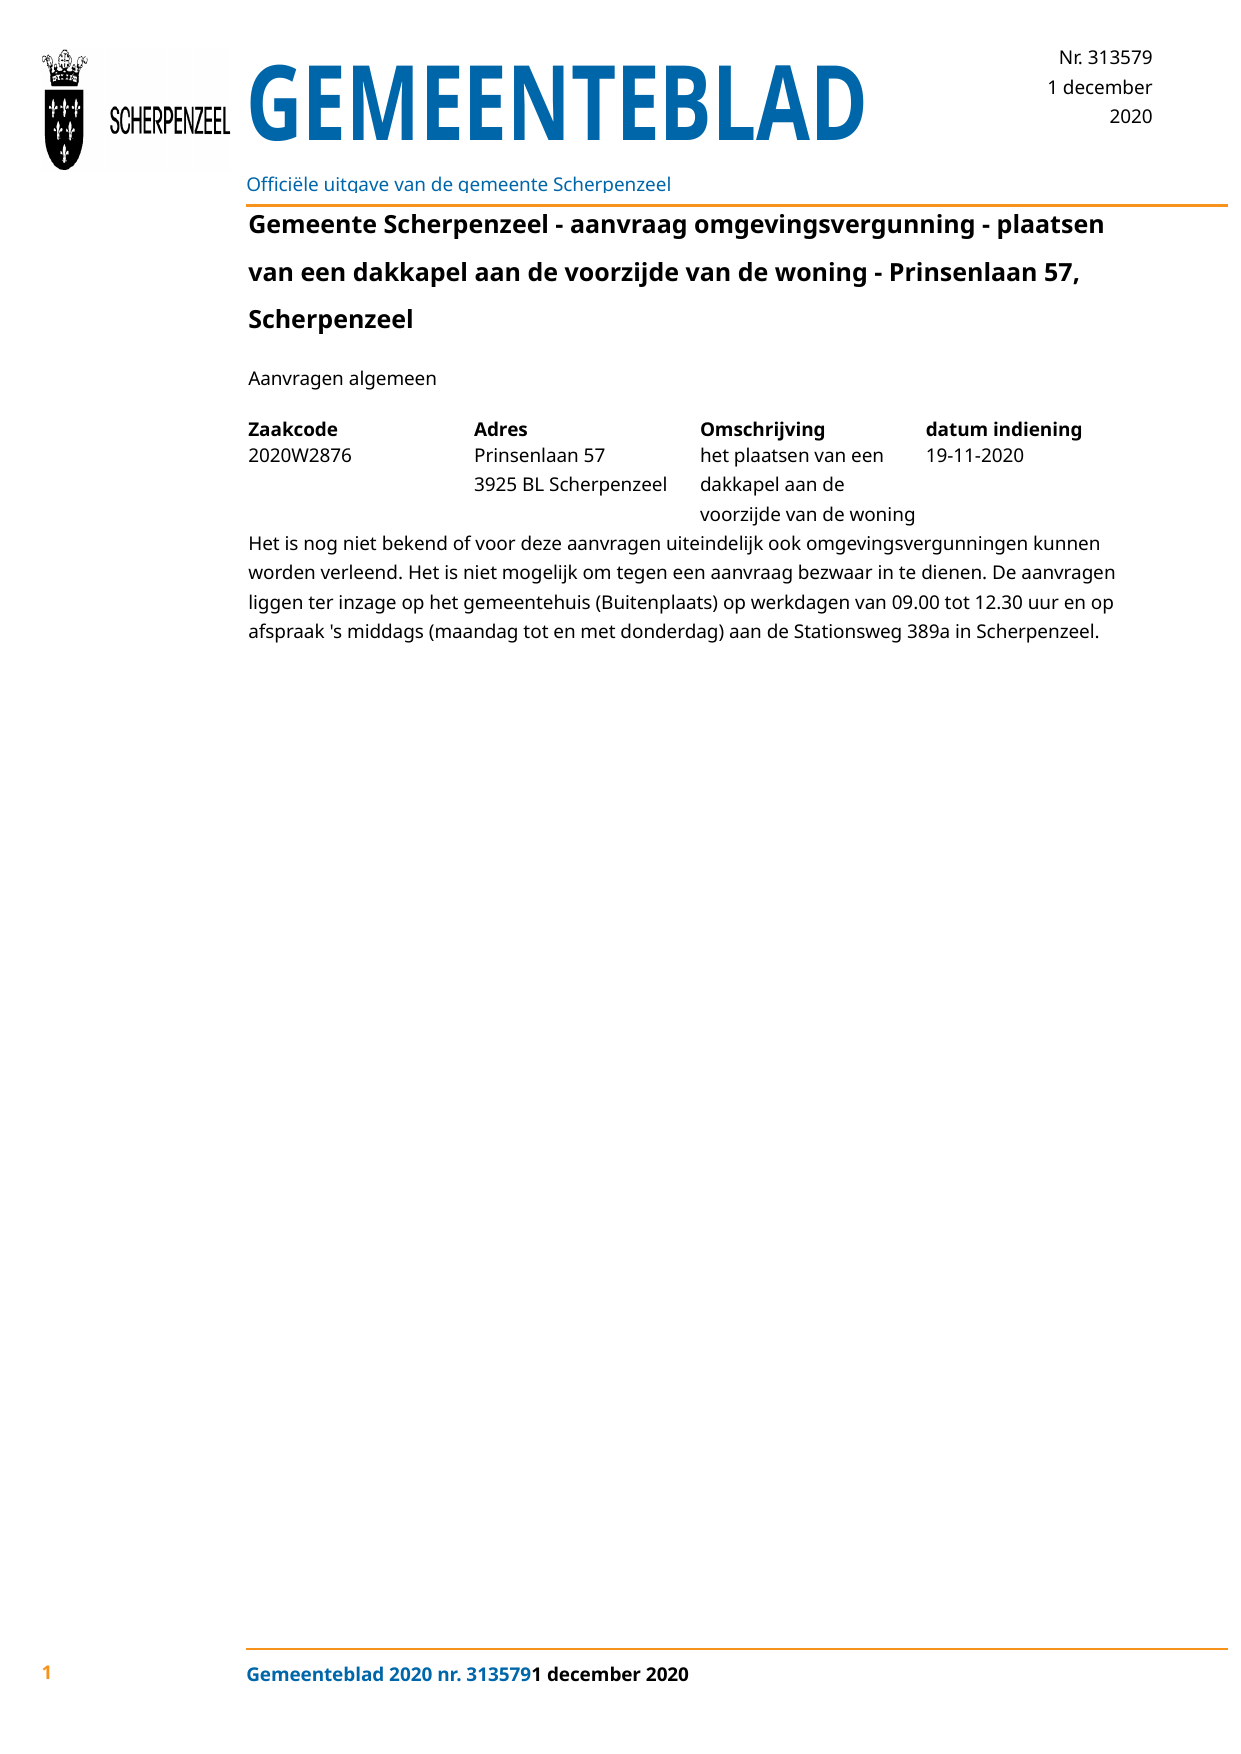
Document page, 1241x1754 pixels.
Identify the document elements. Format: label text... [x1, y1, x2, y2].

table_header Adres [474, 416, 700, 442]
text Gemeente Scherpenzeel - aanvraag omgevingsvergunning - plaatsen van een dakkapel aan de voorzijde van de woning - Prinsenlaan 57, Scherpenzeel [248, 207, 1152, 336]
table_cell 19-11-2020 [926, 442, 1152, 527]
text Het is nog niet bekend of voor deze aanvragen uiteindelijk ook omgevingsvergunningen kunnen worden verleend. Het is niet mogelijk om tegen een aanvraag bezwaar in te dienen. De aanvragen liggen ter inzage op het gemeentehuis (Buitenplaats) op werkdagen van 09.00 tot 12.30 uur en op afspraak 's middags (maandag tot en met donderdag) aan de Stationsweg 389a in Scherpenzeel. [248, 530, 1152, 644]
table_cell het plaatsen van een dakkapel aan de voorzijde van de woning [700, 442, 926, 527]
table_header Omschrijving [700, 416, 926, 442]
table_header datum indiening [926, 416, 1152, 442]
text Aanvragen algemeen [248, 366, 1152, 391]
table_cell 2020W2876 [248, 442, 474, 527]
picture [41, 47, 231, 172]
table_cell Prinsenlaan 57 3925 BL Scherpenzeel [474, 442, 700, 527]
table_header Zaakcode [248, 416, 474, 442]
